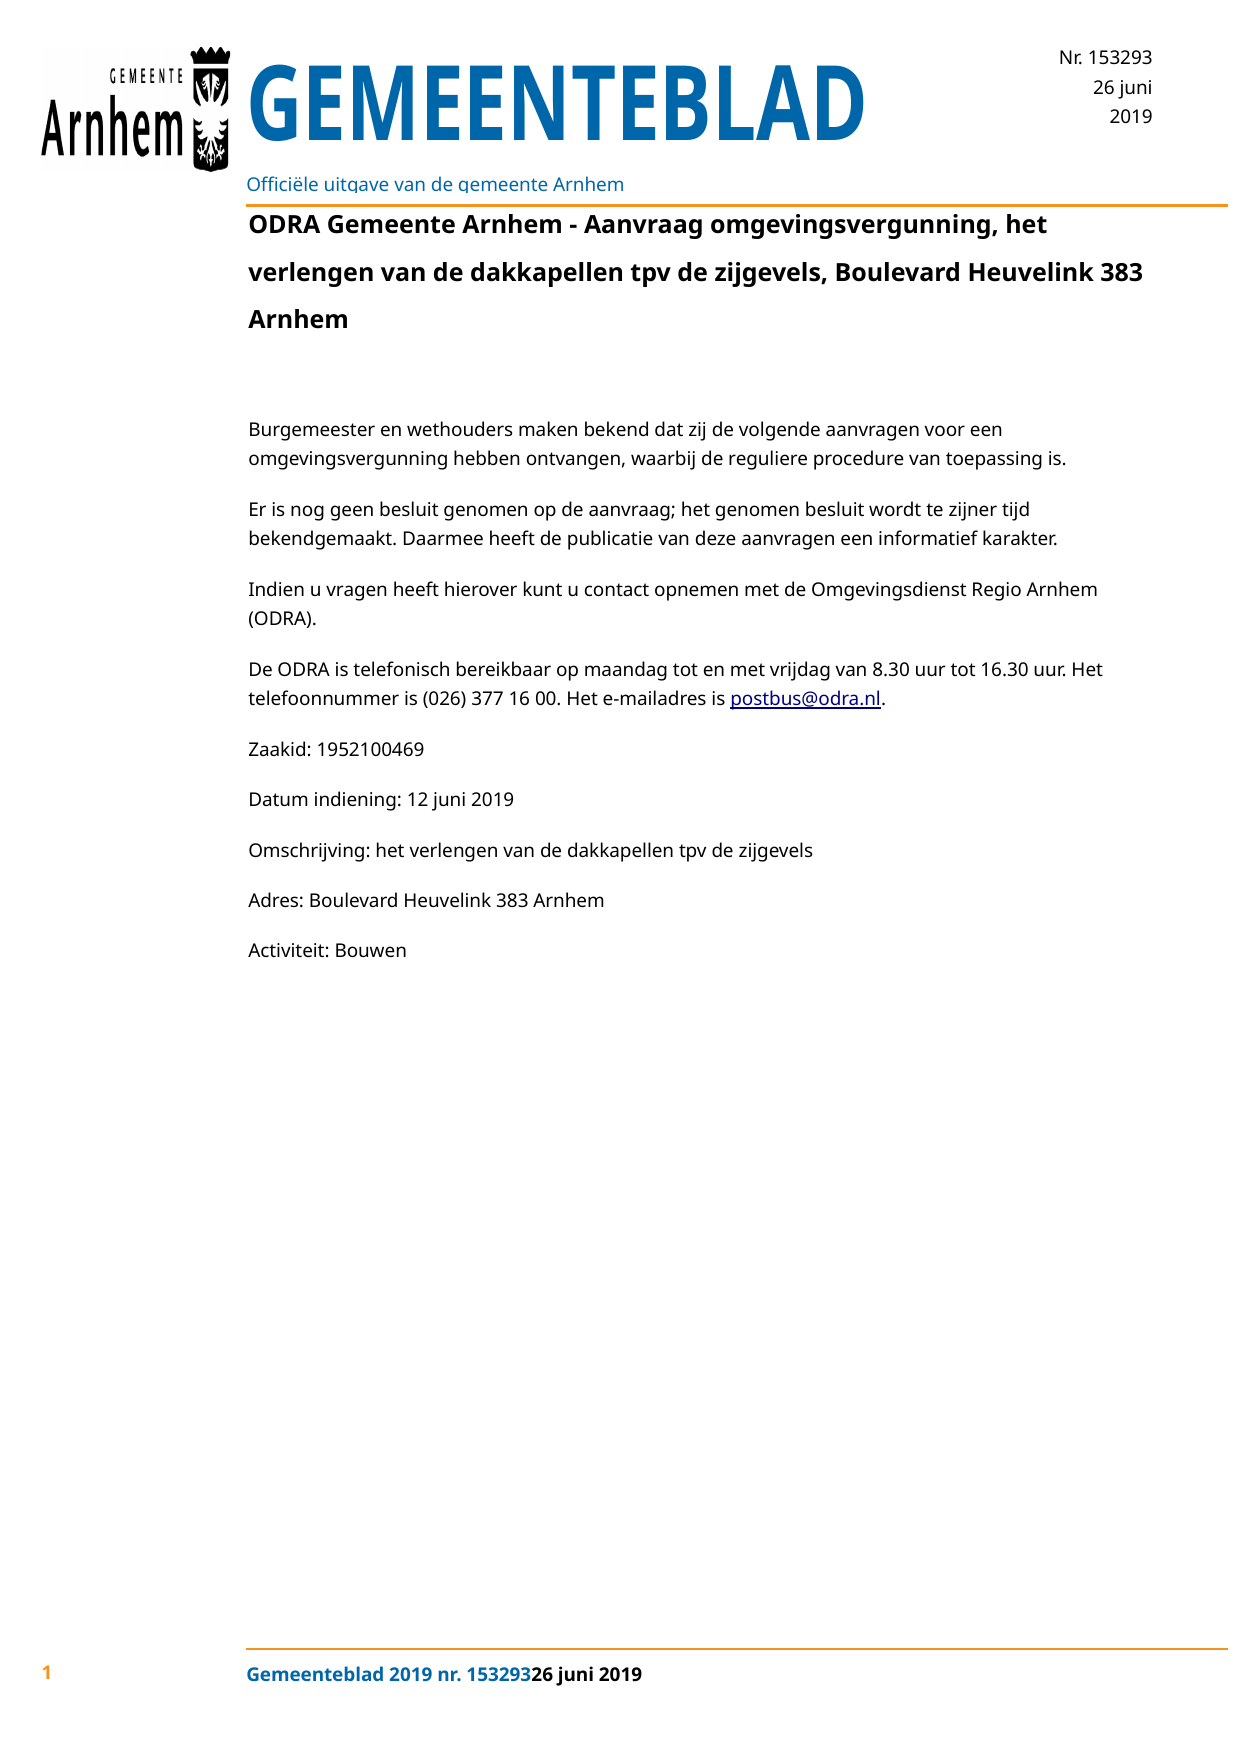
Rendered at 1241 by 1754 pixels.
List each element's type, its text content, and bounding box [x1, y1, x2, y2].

text Burgemeester en wethouders maken bekend dat zij de volgende aanvragen voor een omgevingsvergunning hebben ontvangen, waarbij de reguliere procedure van toepassing is. [248, 416, 1152, 471]
text ODRA Gemeente Arnhem - Aanvraag omgevingsvergunning, het verlengen van de dakkapellen tpv de zijgevels, Boulevard Heuvelink 383 Arnhem [248, 207, 1152, 336]
text Activiteit: Bouwen [248, 938, 1152, 963]
text De ODRA is telefonisch bereikbaar op maandag tot en met vrijdag van 8.30 uur tot 16.30 uur. Het telefoonnummer is (026) 377 16 00. Het e-mailadres is postbus@odra.nl. [248, 656, 1152, 711]
picture [41, 47, 231, 172]
text Zaakid: 1952100469 [248, 736, 1152, 762]
text Indien u vragen heeft hierover kunt u contact opnemen met de Omgevingsdienst Regio Arnhem (ODRA). [248, 576, 1152, 631]
text Er is nog geen besluit genomen op de aanvraag; het genomen besluit wordt te zijner tijd bekendgemaakt. Daarmee heeft de publicatie van deze aanvragen een informatief karakter. [248, 496, 1152, 551]
text Adres: Boulevard Heuvelink 383 Arnhem [248, 887, 1152, 913]
text Datum indiening: 12 juni 2019 [248, 786, 1152, 812]
text Omschrijving: het verlengen van de dakkapellen tpv de zijgevels [248, 837, 1152, 862]
